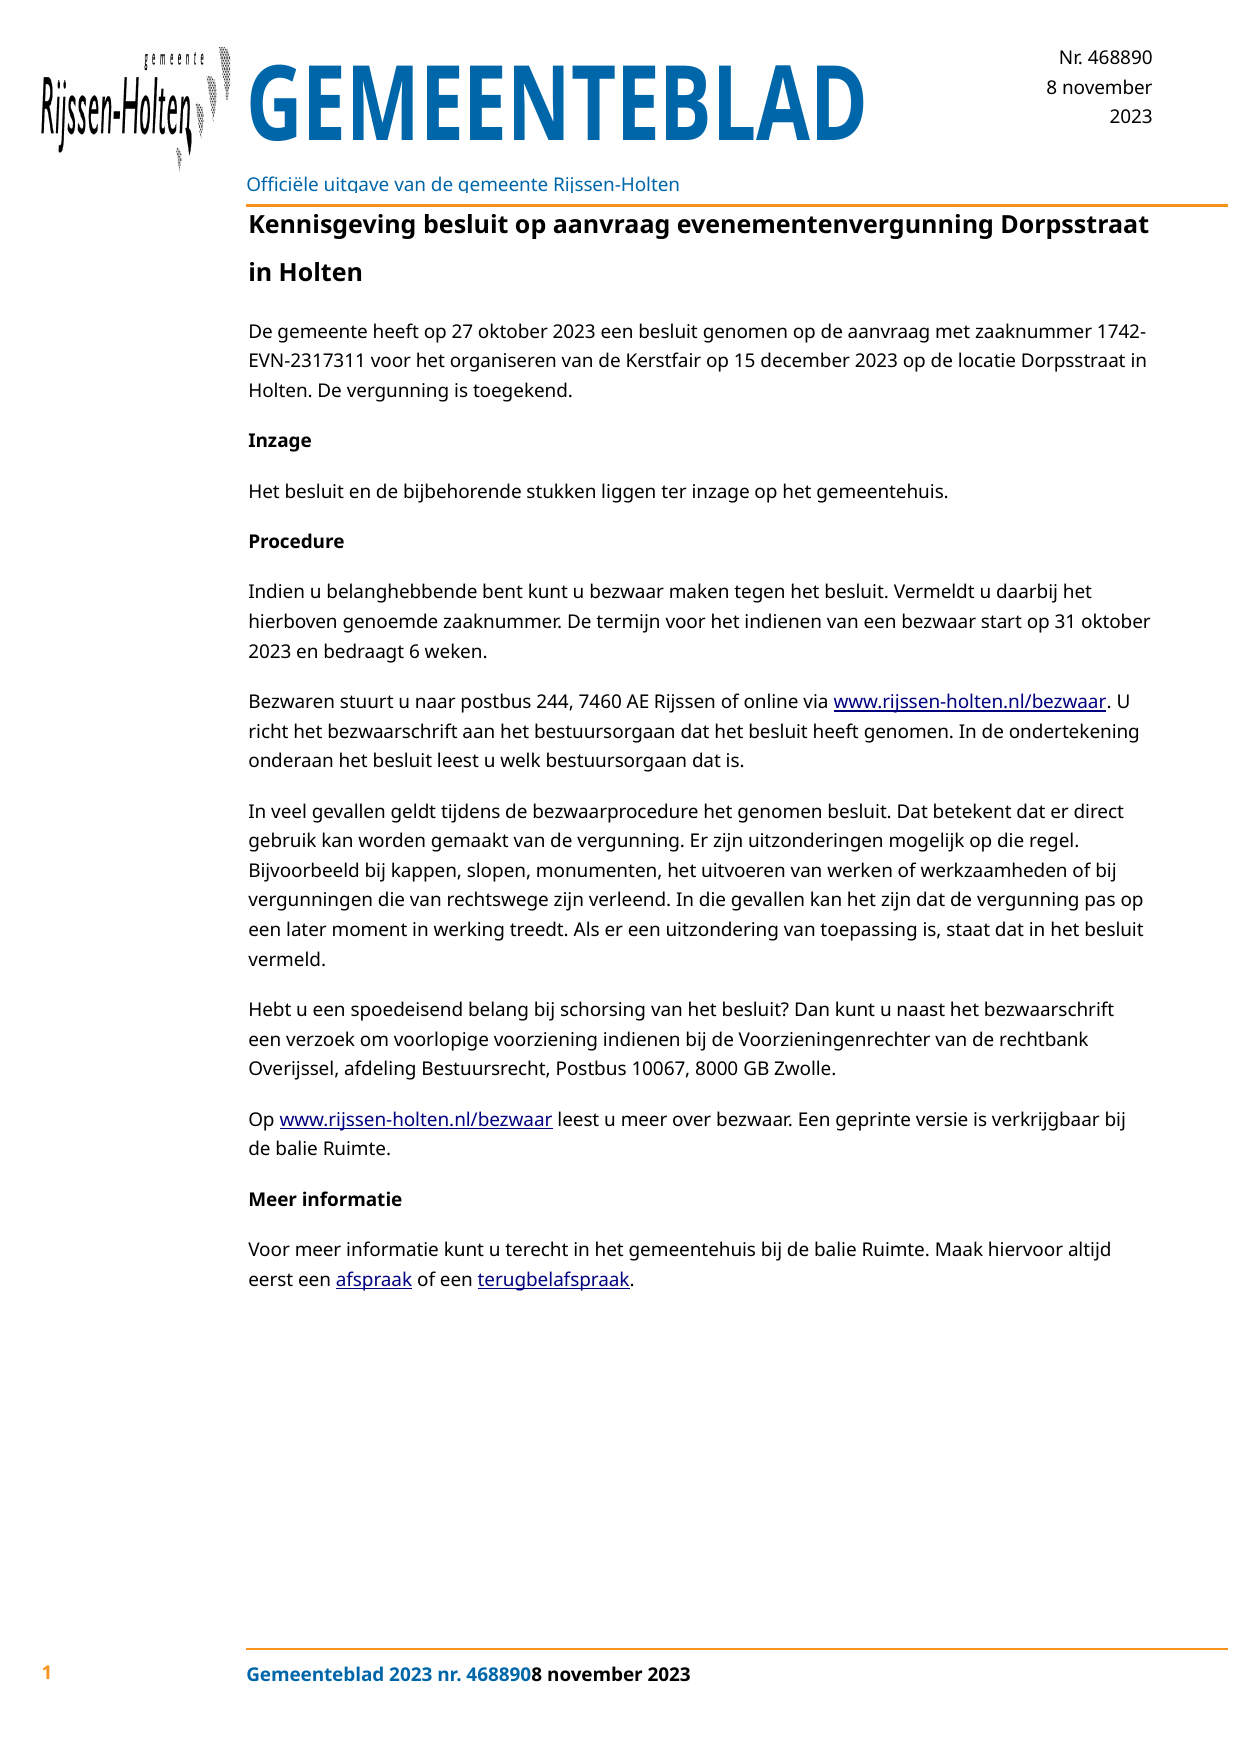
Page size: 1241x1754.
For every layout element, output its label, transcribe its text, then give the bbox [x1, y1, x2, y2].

text Op www.rijssen-holten.nl/bezwaar leest u meer over bezwaar. Een geprinte versie is verkrijgbaar bij de balie Ruimte. [248, 1106, 1152, 1161]
text Inzage [248, 427, 1152, 453]
text Hebt u een spoedeisend belang bij schorsing van het besluit? Dan kunt u naast het bezwaarschrift een verzoek om voorlopige voorziening indienen bij de Voorzieningenrechter van de rechtbank Overijssel, afdeling Bestuursrecht, Postbus 10067, 8000 GB Zwolle. [248, 996, 1152, 1081]
text In veel gevallen geldt tijdens de bezwaarprocedure het genomen besluit. Dat betekent dat er direct gebruik kan worden gemaakt van de vergunning. Er zijn uitzonderingen mogelijk op die regel. Bijvoorbeeld bij kappen, slopen, monumenten, het uitvoeren van werken of werkzaamheden of bij vergunningen die van rechtswege zijn verleend. In die gevallen kan het zijn dat de vergunning pas op een later moment in werking treedt. Als er een uitzondering van toepassing is, staat dat in het besluit vermeld. [248, 798, 1152, 972]
text Indien u belanghebbende bent kunt u bezwaar maken tegen het besluit. Vermeldt u daarbij het hierboven genoemde zaaknummer. De termijn voor het indienen van een bezwaar start op 31 oktober 2023 en bedraagt 6 weken. [248, 579, 1152, 664]
text Voor meer informatie kunt u terecht in het gemeentehuis bij de balie Ruimte. Maak hiervoor altijd eerst een afspraak of een terugbelafspraak. [248, 1236, 1152, 1292]
text Kennisgeving besluit op aanvraag evenementenvergunning Dorpsstraat in Holten [248, 207, 1152, 288]
text Procedure [248, 528, 1152, 554]
picture [41, 47, 231, 172]
text Meer informatie [248, 1186, 1152, 1212]
text Het besluit en de bijbehorende stukken liggen ter inzage op het gemeentehuis. [248, 478, 1152, 504]
text De gemeente heeft op 27 oktober 2023 een besluit genomen op de aanvraag met zaaknummer 1742-EVN-2317311 voor het organiseren van de Kerstfair op 15 december 2023 op de locatie Dorpsstraat in Holten. De vergunning is toegekend. [248, 318, 1152, 403]
text Bezwaren stuurt u naar postbus 244, 7460 AE Rijssen of online via www.rijssen-holten.nl/bezwaar. U richt het bezwaarschrift aan het bestuursorgaan dat het besluit heeft genomen. In de ondertekening onderaan het besluit leest u welk bestuursorgaan dat is. [248, 688, 1152, 773]
